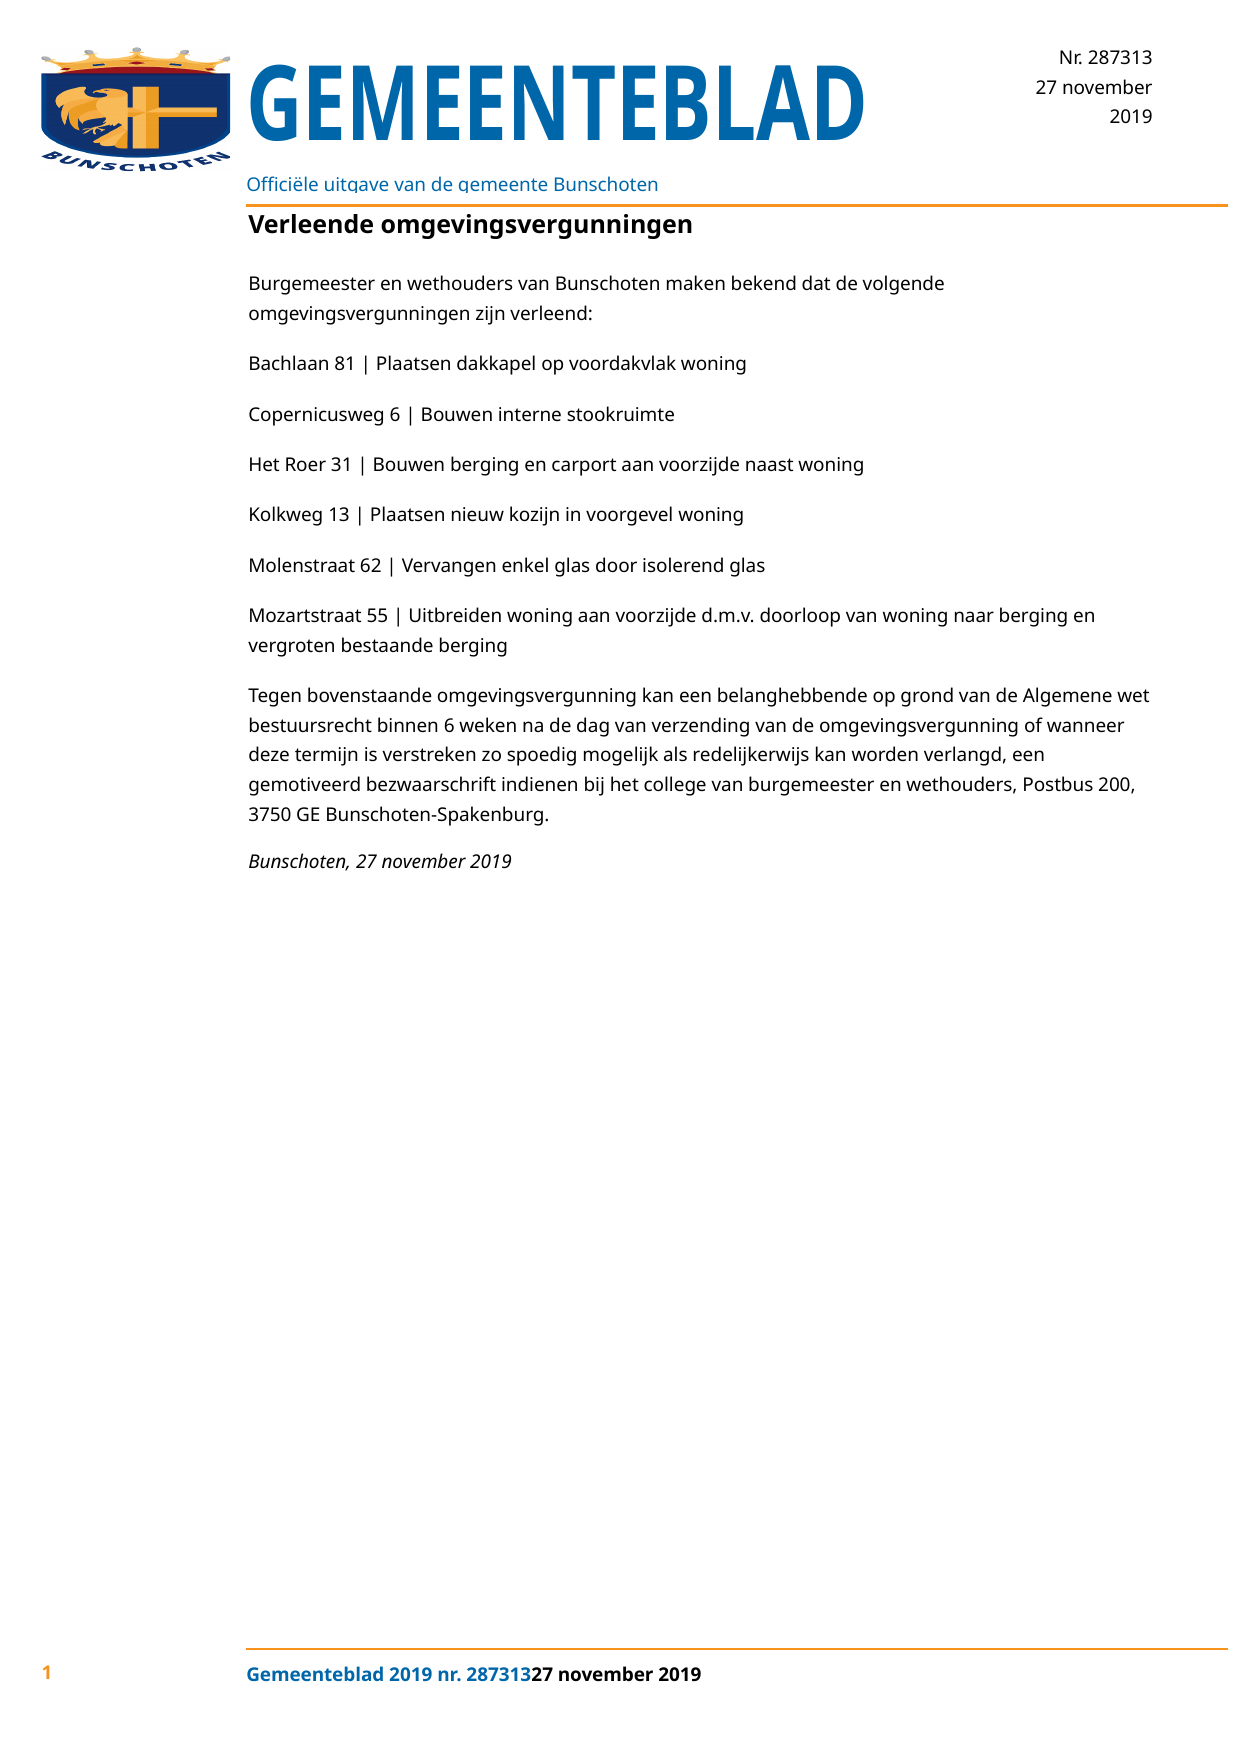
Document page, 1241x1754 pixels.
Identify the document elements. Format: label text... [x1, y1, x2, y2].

text Het Roer 31 | Bouwen berging en carport aan voorzijde naast woning [248, 451, 1152, 477]
text Mozartstraat 55 | Uitbreiden woning aan voorzijde d.m.v. doorloop van woning naar berging en vergroten bestaande berging [248, 602, 1152, 658]
text Copernicusweg 6 | Bouwen interne stookruimte [248, 401, 1152, 426]
text Bachlaan 81 | Plaatsen dakkapel op voordakvlak woning [248, 350, 1152, 376]
picture [41, 47, 231, 172]
text Burgemeester en wethouders van Bunschoten maken bekend dat de volgende omgevingsvergunningen zijn verleend: [248, 270, 1152, 326]
text Kolkweg 13 | Plaatsen nieuw kozijn in voorgevel woning [248, 502, 1152, 527]
text Verleende omgevingsvergunningen [248, 207, 1152, 241]
text Tegen bovenstaande omgevingsvergunning kan een belanghebbende op grond van de Algemene wet bestuursrecht binnen 6 weken na de dag van verzending van de omgevingsvergunning of wanneer deze termijn is verstreken zo spoedig mogelijk als redelijkerwijs kan worden verlangd, een gemotiveerd bezwaarschrift indienen bij het college van burgemeester en wethouders, Postbus 200, 3750 GE Bunschoten-Spakenburg. [248, 682, 1152, 826]
text Bunschoten, 27 november 2019 [248, 848, 1152, 874]
text Molenstraat 62 | Vervangen enkel glas door isolerend glas [248, 552, 1152, 578]
